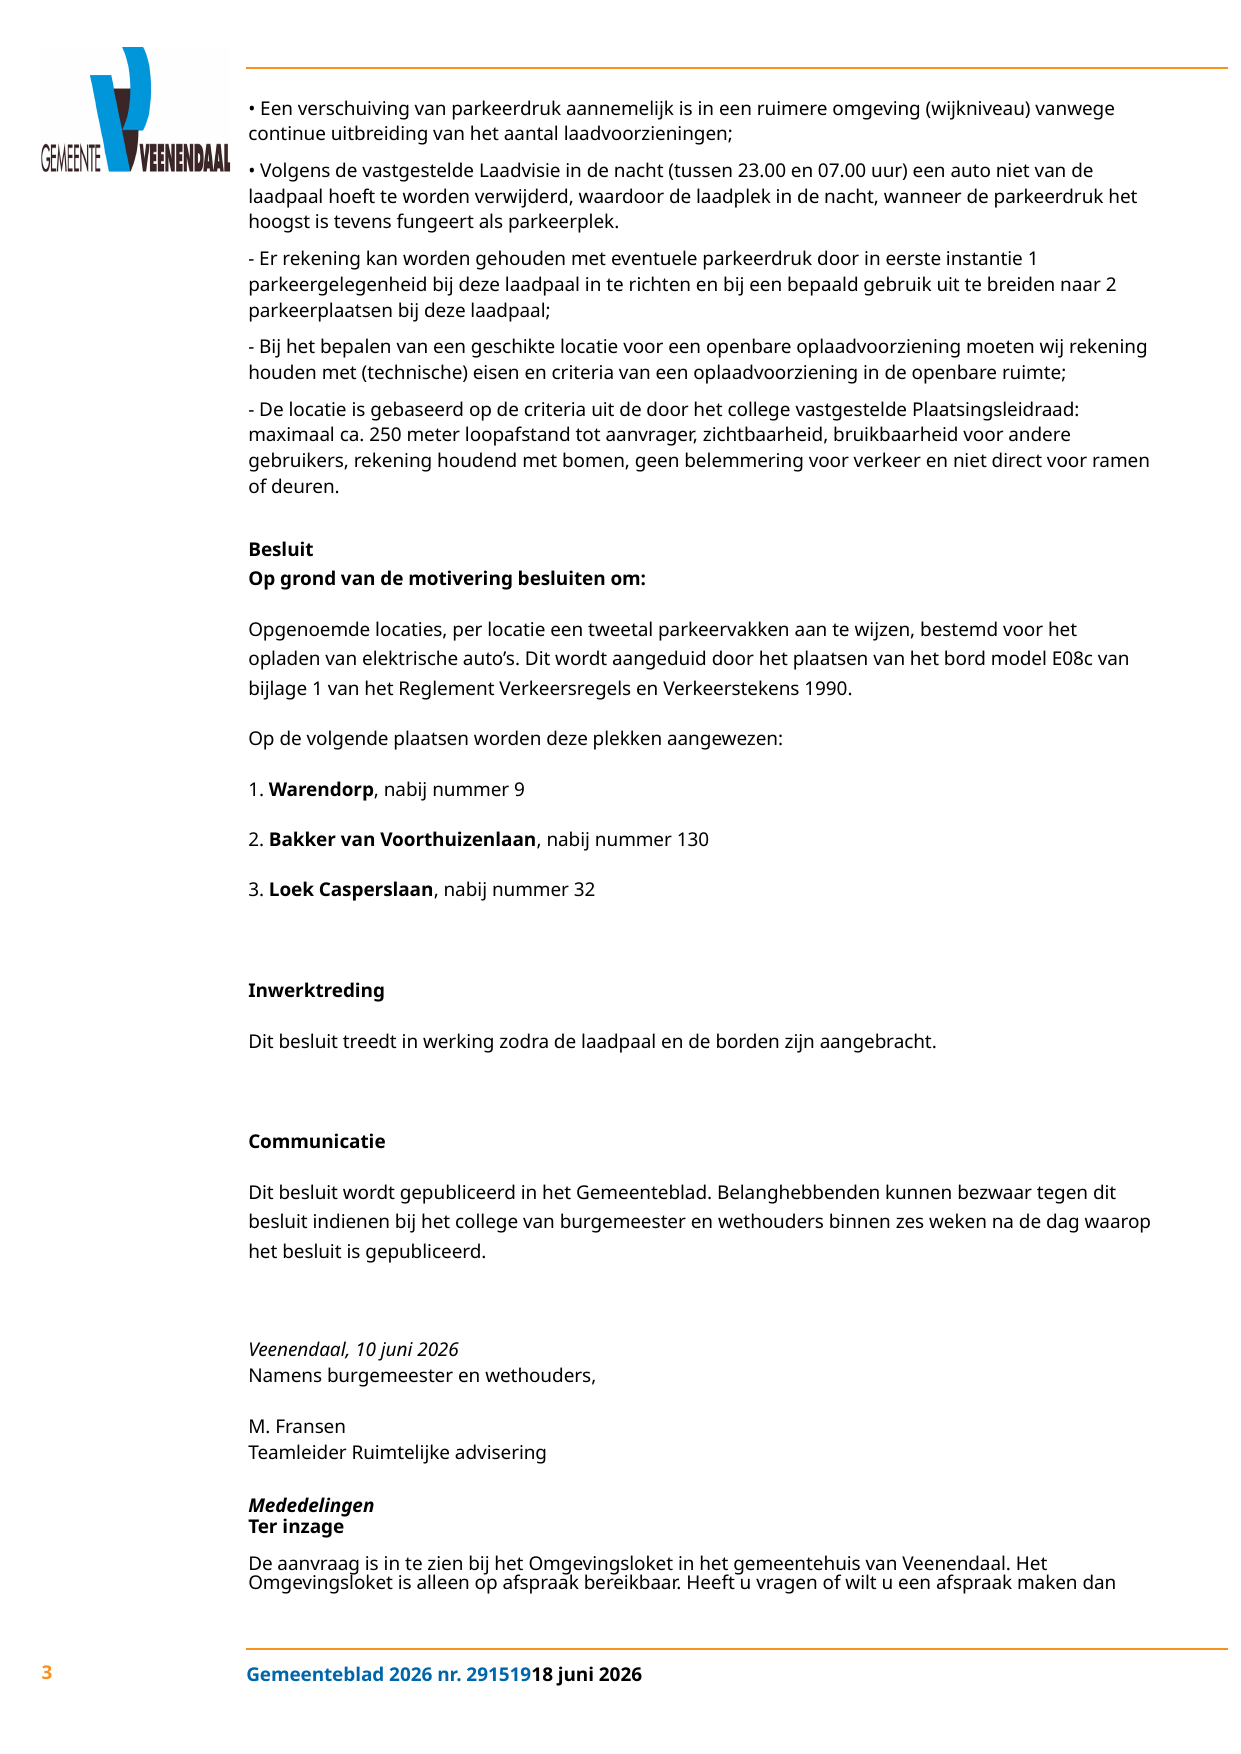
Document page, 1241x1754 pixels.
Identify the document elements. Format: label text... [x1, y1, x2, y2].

picture [41, 47, 130, 172]
text De aanvraag is in te zien bij het Omgevingsloket in het gemeentehuis van Veenendaal. Het Omgevingsloket is alleen op afspraak bereikbaar. Heeft u vragen of wilt u een afspraak maken dan [248, 1555, 1152, 1593]
text 2. Bakker van Voorthuizenlaan, nabij nummer 130 [248, 826, 1152, 852]
text - De locatie is gebaseerd op de criteria uit de door het college vastgestelde Plaatsingsleidraad: maximaal ca. 250 meter loopafstand tot aanvrager, zichtbaarheid, bruikbaarheid voor andere gebruikers, rekening houdend met bomen, geen belemmering voor verkeer en niet direct voor ramen of deuren. [248, 396, 1152, 499]
text - Bij het bepalen van een geschikte locatie voor een openbare oplaadvoorziening moeten wij rekening houden met (technische) eisen en criteria van een oplaadvoorziening in de openbare ruimte; [248, 333, 1152, 385]
text Opgenoemde locaties, per locatie een tweetal parkeervakken aan te wijzen, bestemd voor het opladen van elektrische auto’s. Dit wordt aangeduid door het plaatsen van het bord model E08c van bijlage 1 van het Reglement Verkeersregels en Verkeerstekens 1990. [248, 616, 1152, 701]
text Dit besluit wordt gepubliceerd in het Gemeenteblad. Belanghebbenden kunnen bezwaar tegen dit besluit indienen bij het college van burgemeester en wethouders binnen zes weken na de dag waarop het besluit is gepubliceerd. [248, 1179, 1152, 1264]
text Besluit [248, 536, 1152, 561]
text Ter inzage [248, 1518, 1152, 1537]
text Op grond van de motivering besluiten om: [248, 565, 1152, 591]
text • Volgens de vastgestelde Laadvisie in de nacht (tussen 23.00 en 07.00 uur) een auto niet van de laadpaal hoeft te worden verwijderd, waardoor de laadplek in de nacht, wanneer de parkeerdruk het hoogst is tevens fungeert als parkeerplek. [248, 157, 1152, 234]
text Op de volgende plaatsen worden deze plekken aangewezen: [248, 725, 1152, 751]
text Communicatie [248, 1129, 1152, 1154]
text Mededelingen [248, 1492, 1152, 1518]
text 1. Warendorp, nabij nummer 9 [248, 776, 1152, 801]
text Teamleider Ruimtelijke advisering [248, 1439, 1152, 1465]
text • Een verschuiving van parkeerdruk aannemelijk is in een ruimere omgeving (wijkniveau) vanwege continue uitbreiding van het aantal laadvoorzieningen; [248, 95, 1152, 146]
text Veenendaal, 10 juni 2026 [248, 1336, 1152, 1362]
picture [123, 47, 231, 172]
text - Er rekening kan worden gehouden met eventuele parkeerdruk door in eerste instantie 1 parkeergelegenheid bij deze laadpaal in te richten en bij een bepaald gebruik uit te breiden naar 2 parkeerplaatsen bij deze laadpaal; [248, 245, 1152, 322]
text 3. Loek Casperslaan, nabij nummer 32 [248, 877, 1152, 902]
text Dit besluit treedt in werking zodra de laadpaal en de borden zijn aangebracht. [248, 1028, 1152, 1053]
text M. Fransen [248, 1414, 1152, 1439]
text Inwerktreding [248, 977, 1152, 1003]
text Namens burgemeester en wethouders, [248, 1362, 1152, 1388]
